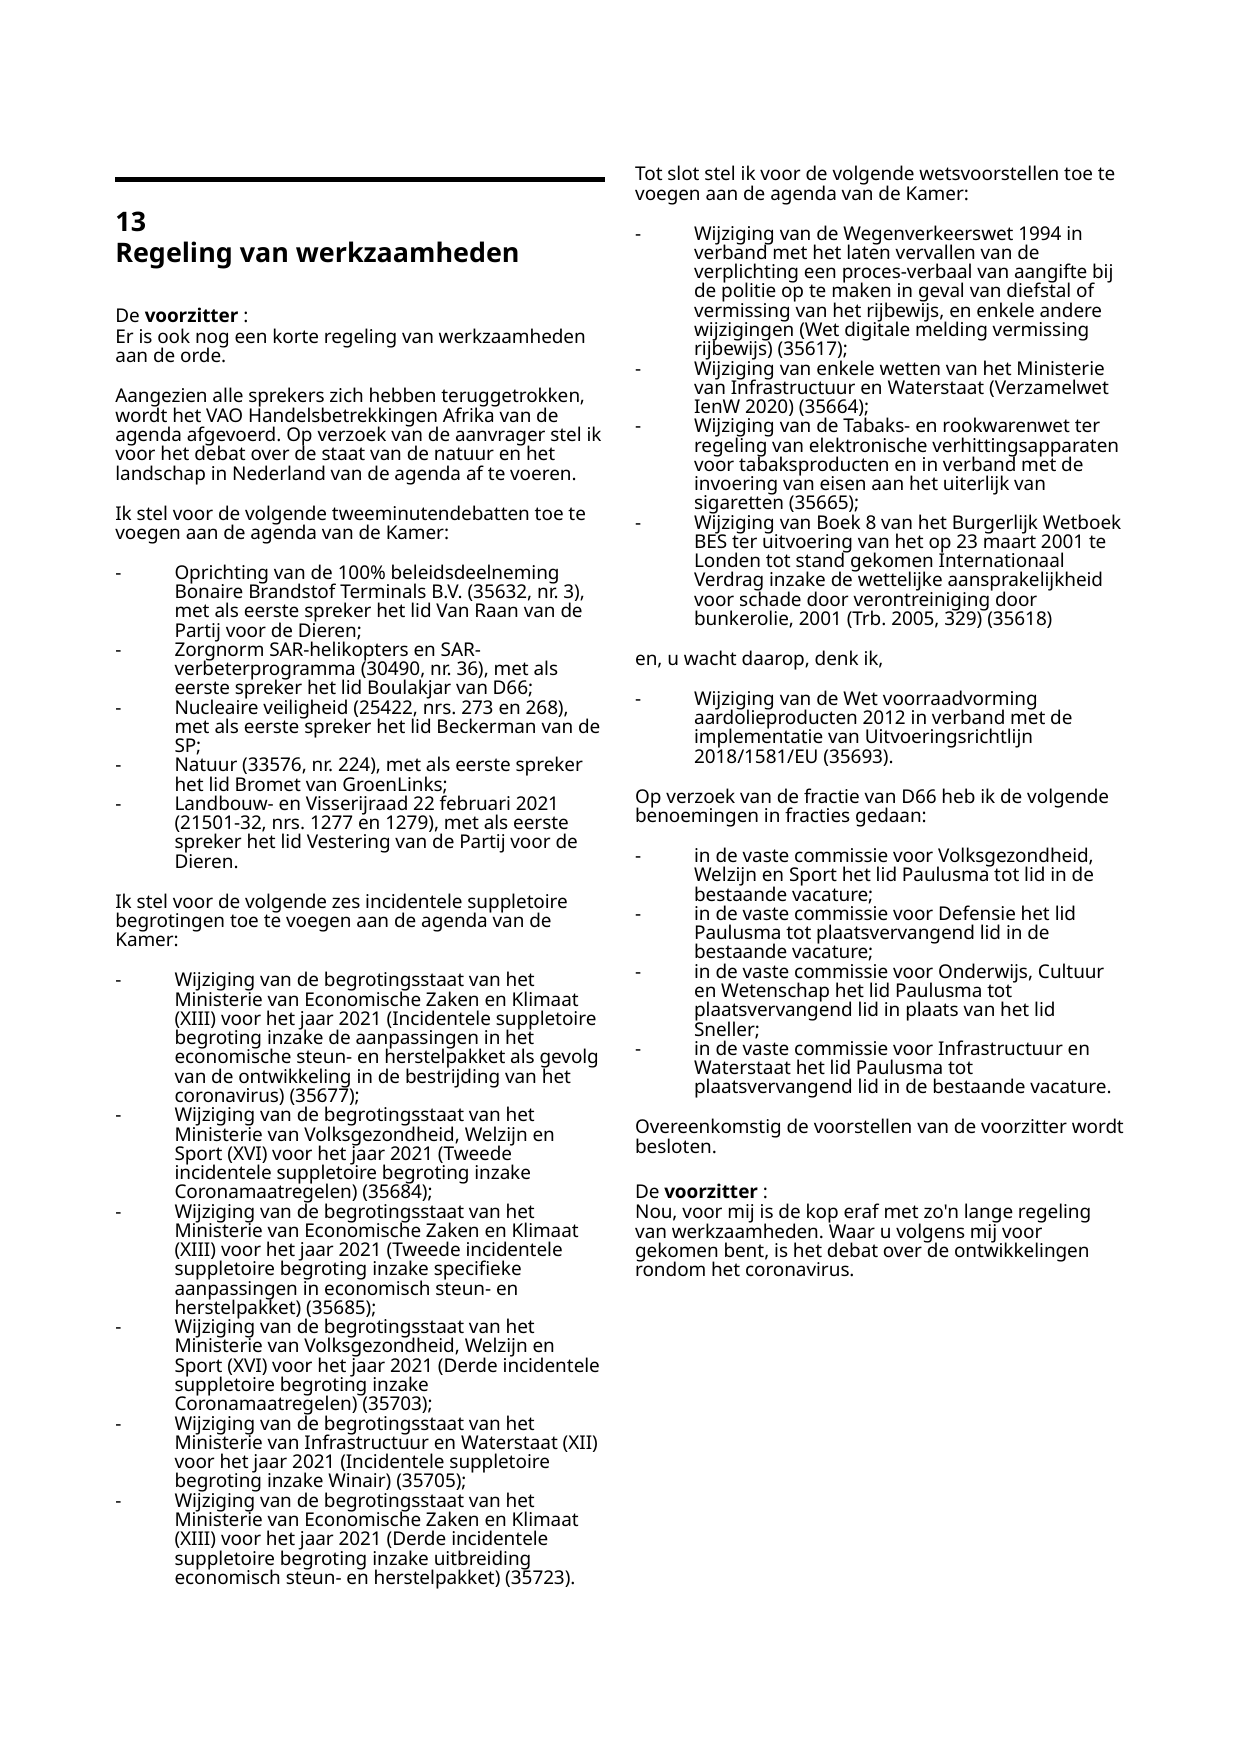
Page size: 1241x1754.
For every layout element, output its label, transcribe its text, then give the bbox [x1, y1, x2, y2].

list Zorgnorm SAR-helikopters en SAR-verbeterprogramma (30490, nr. 36), met als eerste spreker het lid Boulakjar van D66; [115, 641, 605, 699]
list Wijziging van de begrotingsstaat van het Ministerie van Volksgezondheid, Welzijn en Sport (XVI) voor het jaar 2021 (Tweede incidentele suppletoire begroting inzake Coronamaatregelen) (35684); [115, 1106, 605, 1203]
text De voorzitter : [635, 1178, 1125, 1203]
text Tot slot stel ik voor de volgende wetsvoorstellen toe te voegen aan de agenda van de Kamer: [635, 165, 1125, 204]
text De voorzitter : [115, 302, 605, 328]
text en, u wacht daarop, denk ik, [635, 650, 1125, 669]
list Wijziging van de Wet voorraadvorming aardolieproducten 2012 in verband met de implementatie van Uitvoeringsrichtlijn 2018/1581/EU (35693). [635, 690, 1125, 767]
list Wijziging van de begrotingsstaat van het Ministerie van Infrastructuur en Waterstaat (XII) voor het jaar 2021 (Incidentele suppletoire begroting inzake Winair) (35705); [115, 1414, 605, 1492]
list Wijziging van enkele wetten van het Ministerie van Infrastructuur en Waterstaat (Verzamelwet IenW 2020) (35664); [635, 359, 1125, 417]
text Ik stel voor de volgende zes incidentele suppletoire begrotingen toe te voegen aan de agenda van de Kamer: [115, 893, 605, 951]
text Overeenkomstig de voorstellen van de voorzitter wordt besloten. [635, 1118, 1125, 1157]
list Nucleaire veiligheid (25422, nrs. 273 en 268), met als eerste spreker het lid Beckerman van de SP; [115, 699, 605, 756]
list Wijziging van de begrotingsstaat van het Ministerie van Economische Zaken en Klimaat (XIII) voor het jaar 2021 (Tweede incidentele suppletoire begroting inzake specifieke aanpassingen in economisch steun- en herstelpakket) (35685); [115, 1203, 605, 1318]
list Wijziging van de begrotingsstaat van het Ministerie van Economische Zaken en Klimaat (XIII) voor het jaar 2021 (Derde incidentele suppletoire begroting inzake uitbreiding economisch steun- en herstelpakket) (35723). [115, 1492, 605, 1588]
list Wijziging van de begrotingsstaat van het Ministerie van Volksgezondheid, Welzijn en Sport (XVI) voor het jaar 2021 (Derde incidentele suppletoire begroting inzake Coronamaatregelen) (35703); [115, 1318, 605, 1414]
list Wijziging van de Tabaks- en rookwarenwet ter regeling van elektronische verhittingsapparaten voor tabaksproducten en in verband met de invoering van eisen aan het uiterlijk van sigaretten (35665); [635, 417, 1125, 514]
text 13 [115, 203, 605, 239]
text Ik stel voor de volgende tweeminutendebatten toe te voegen aan de agenda van de Kamer: [115, 504, 605, 543]
list in de vaste commissie voor Volksgezondheid, Welzijn en Sport het lid Paulusma tot lid in de bestaande vacature; [635, 847, 1125, 905]
text Aangezien alle sprekers zich hebben teruggetrokken, wordt het VAO Handelsbetrekkingen Afrika van de agenda afgevoerd. Op verzoek van de aanvrager stel ik voor het debat over de staat van de natuur en het landschap in Nederland van de agenda af te voeren. [115, 387, 605, 484]
list in de vaste commissie voor Onderwijs, Cultuur en Wetenschap het lid Paulusma tot plaatsvervangend lid in plaats van het lid Sneller; [635, 963, 1125, 1040]
text Regeling van werkzaamheden [115, 239, 605, 283]
text Op verzoek van de fractie van D66 heb ik de volgende benoemingen in fracties gedaan: [635, 788, 1125, 826]
list in de vaste commissie voor Infrastructuur en Waterstaat het lid Paulusma tot plaatsvervangend lid in de bestaande vacature. [635, 1040, 1125, 1098]
list in de vaste commissie voor Defensie het lid Paulusma tot plaatsvervangend lid in de bestaande vacature; [635, 905, 1125, 963]
list Wijziging van de begrotingsstaat van het Ministerie van Economische Zaken en Klimaat (XIII) voor het jaar 2021 (Incidentele suppletoire begroting inzake de aanpassingen in het economische steun- en herstelpakket als gevolg van de ontwikkeling in de bestrijding van het coronavirus) (35677); [115, 971, 605, 1106]
list Oprichting van de 100% beleidsdeelneming Bonaire Brandstof Terminals B.V. (35632, nr. 3), met als eerste spreker het lid Van Raan van de Partij voor de Dieren; [115, 564, 605, 641]
list Natuur (33576, nr. 224), met als eerste spreker het lid Bromet van GroenLinks; [115, 756, 605, 795]
text Nou, voor mij is de kop eraf met zo'n lange regeling van werkzaamheden. Waar u volgens mij voor gekomen bent, is het debat over de ontwikkelingen rondom het coronavirus. [635, 1203, 1125, 1281]
list Wijziging van Boek 8 van het Burgerlijk Wetboek BES ter uitvoering van het op 23 maart 2001 te Londen tot stand gekomen Internationaal Verdrag inzake de wettelijke aansprakelijkheid voor schade door verontreiniging door bunkerolie, 2001 (Trb. 2005, 329) (35618) [635, 514, 1125, 629]
text Er is ook nog een korte regeling van werkzaamheden aan de orde. [115, 328, 605, 367]
list Landbouw- en Visserijraad 22 februari 2021 (21501-32, nrs. 1277 en 1279), met als eerste spreker het lid Vestering van de Partij voor de Dieren. [115, 795, 605, 872]
list Wijziging van de Wegenverkeerswet 1994 in verband met het laten vervallen van de verplichting een proces-verbaal van aangifte bij de politie op te maken in geval van diefstal of vermissing van het rijbewijs, en enkele andere wijzigingen (Wet digitale melding vermissing rijbewijs) (35617); [635, 224, 1125, 359]
